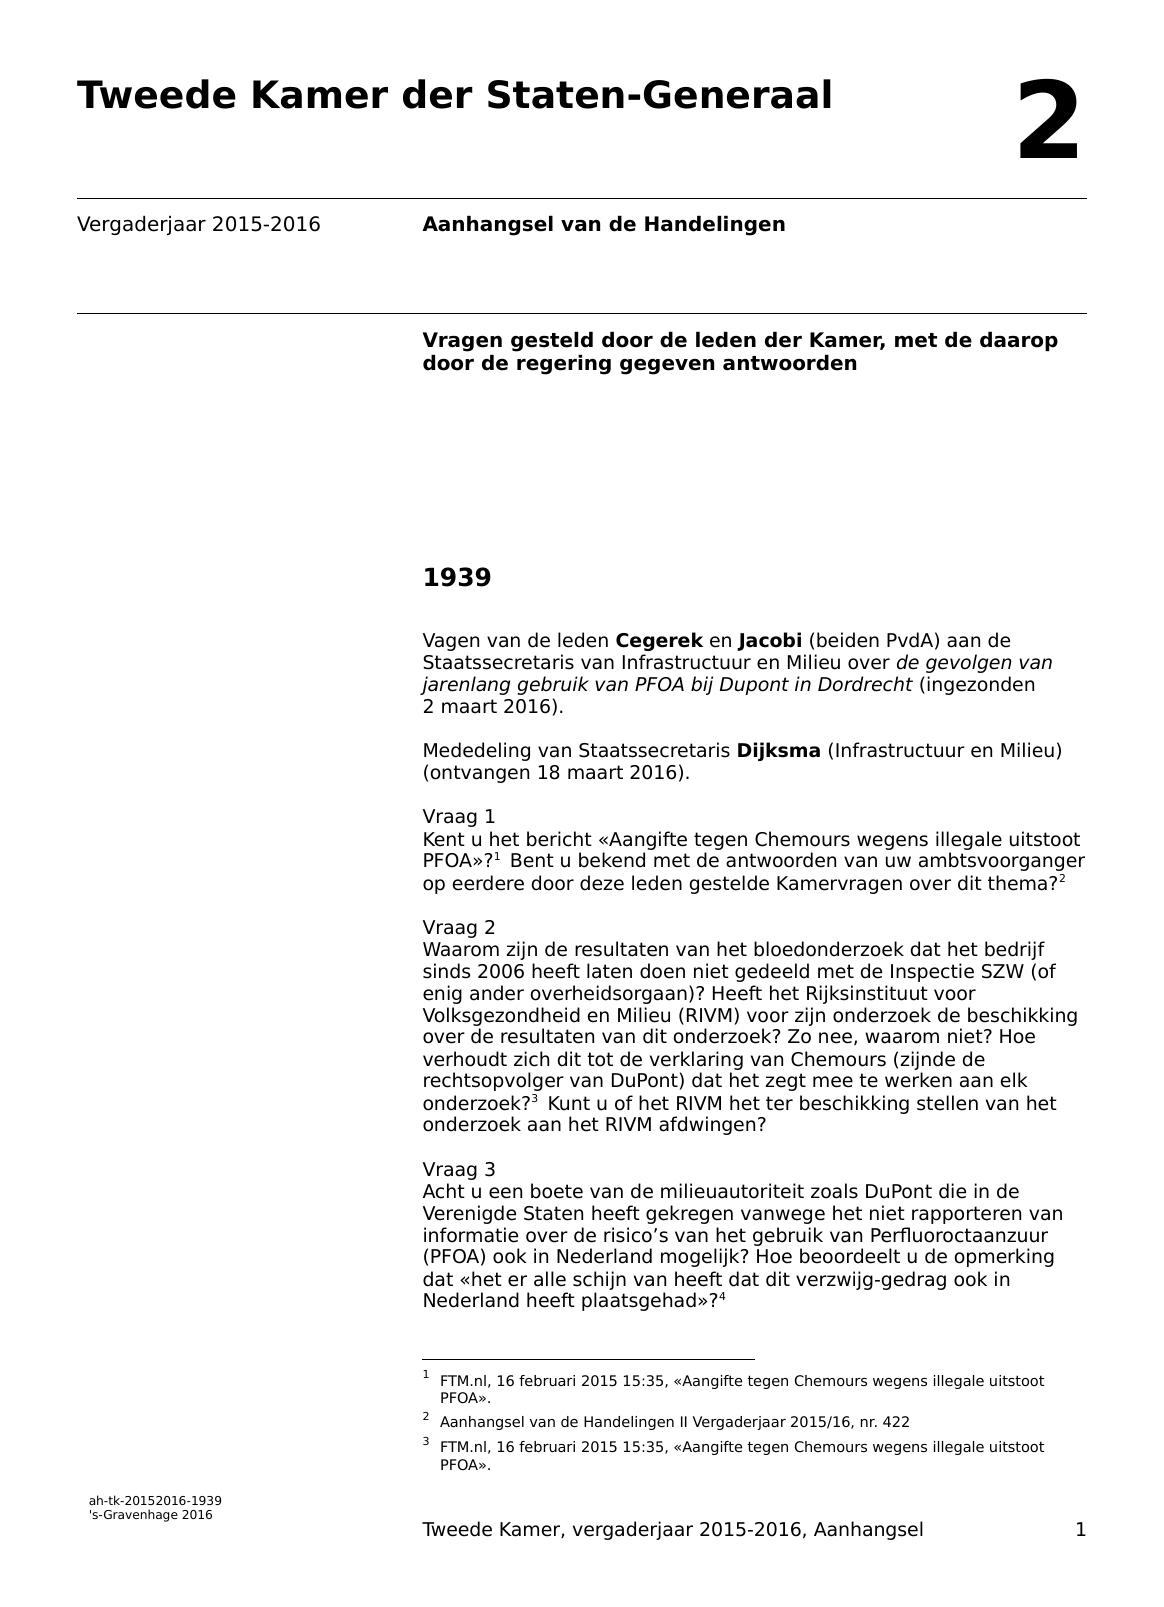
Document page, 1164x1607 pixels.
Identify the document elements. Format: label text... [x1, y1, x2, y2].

text Kent u het bericht «Aangifte tegen Chemours wegens illegale uitstoot PFOA»? Bent u bekend met de antwoorden van uw ambtsvoorganger op eerdere door deze leden gestelde Kamervragen over dit thema? [422, 828, 1087, 894]
table_cell Vragen gesteld door de leden der Kamer, met de daarop door de regering gegeven antwoorden [422, 314, 1087, 375]
table_cell [77, 314, 422, 375]
text ah-tk-20152016-1939 [88, 1494, 323, 1508]
text Mededeling van Staatssecretaris Dijksma (Infrastructuur en Milieu) (ontvangen 18 maart 2016). [422, 740, 1087, 784]
text Vraag 1 [422, 806, 1087, 828]
text FTM.nl, 16 februari 2015 15:35, «Aangifte tegen Chemours wegens illegale uitstoot PFOA». [422, 1368, 1087, 1407]
text Vraag 3 [422, 1158, 1087, 1181]
table_cell Aanhangsel van de Handelingen [422, 199, 1087, 313]
text Vagen van de leden Cegerek en Jacobi (beiden PvdA) aan de Staatssecretaris van Infrastructuur en Milieu over de gevolgen van jarenlang gebruik van PFOA bij Dupont in Dordrecht (ingezonden 2 maart 2016). [422, 630, 1087, 718]
text 1939 [422, 563, 1087, 592]
table_header 2 [886, 59, 1087, 198]
table_header Tweede Kamer der Staten-Generaal [77, 59, 886, 198]
text Acht u een boete van de milieuautoriteit zoals DuPont die in de Verenigde Staten heeft gekregen vanwege het niet rapporteren van informatie over de risico’s van het gebruik van Perfluoroctaanzuur (PFOA) ook in Nederland mogelijk? Hoe beoordeelt u de opmerking dat «het er alle schijn van heeft dat dit verzwijg-gedrag ook in Nederland heeft plaatsgehad»? [422, 1181, 1087, 1312]
table_cell Vergaderjaar 2015-2016 [77, 199, 422, 313]
text Waarom zijn de resultaten van het bloedonderzoek dat het bedrijf sinds 2006 heeft laten doen niet gedeeld met de Inspectie SZW (of enig ander overheidsorgaan)? Heeft het Rijksinstituut voor Volksgezondheid en Milieu (RIVM) voor zijn onderzoek de beschikking over de resultaten van dit onderzoek? Zo nee, waarom niet? Hoe verhoudt zich dit tot de verklaring van Chemours (zijnde de rechtsopvolger van DuPont) dat het zegt mee te werken aan elk onderzoek? Kunt u of het RIVM het ter beschikking stellen van het onderzoek aan het RIVM afdwingen? [422, 938, 1087, 1136]
text Aanhangsel van de Handelingen II Vergaderjaar 2015/16, nr. 422 [422, 1410, 1087, 1432]
text 's-Gravenhage 2016 [88, 1508, 323, 1522]
text FTM.nl, 16 februari 2015 15:35, «Aangifte tegen Chemours wegens illegale uitstoot PFOA». [422, 1435, 1087, 1474]
text Vraag 2 [422, 917, 1087, 938]
